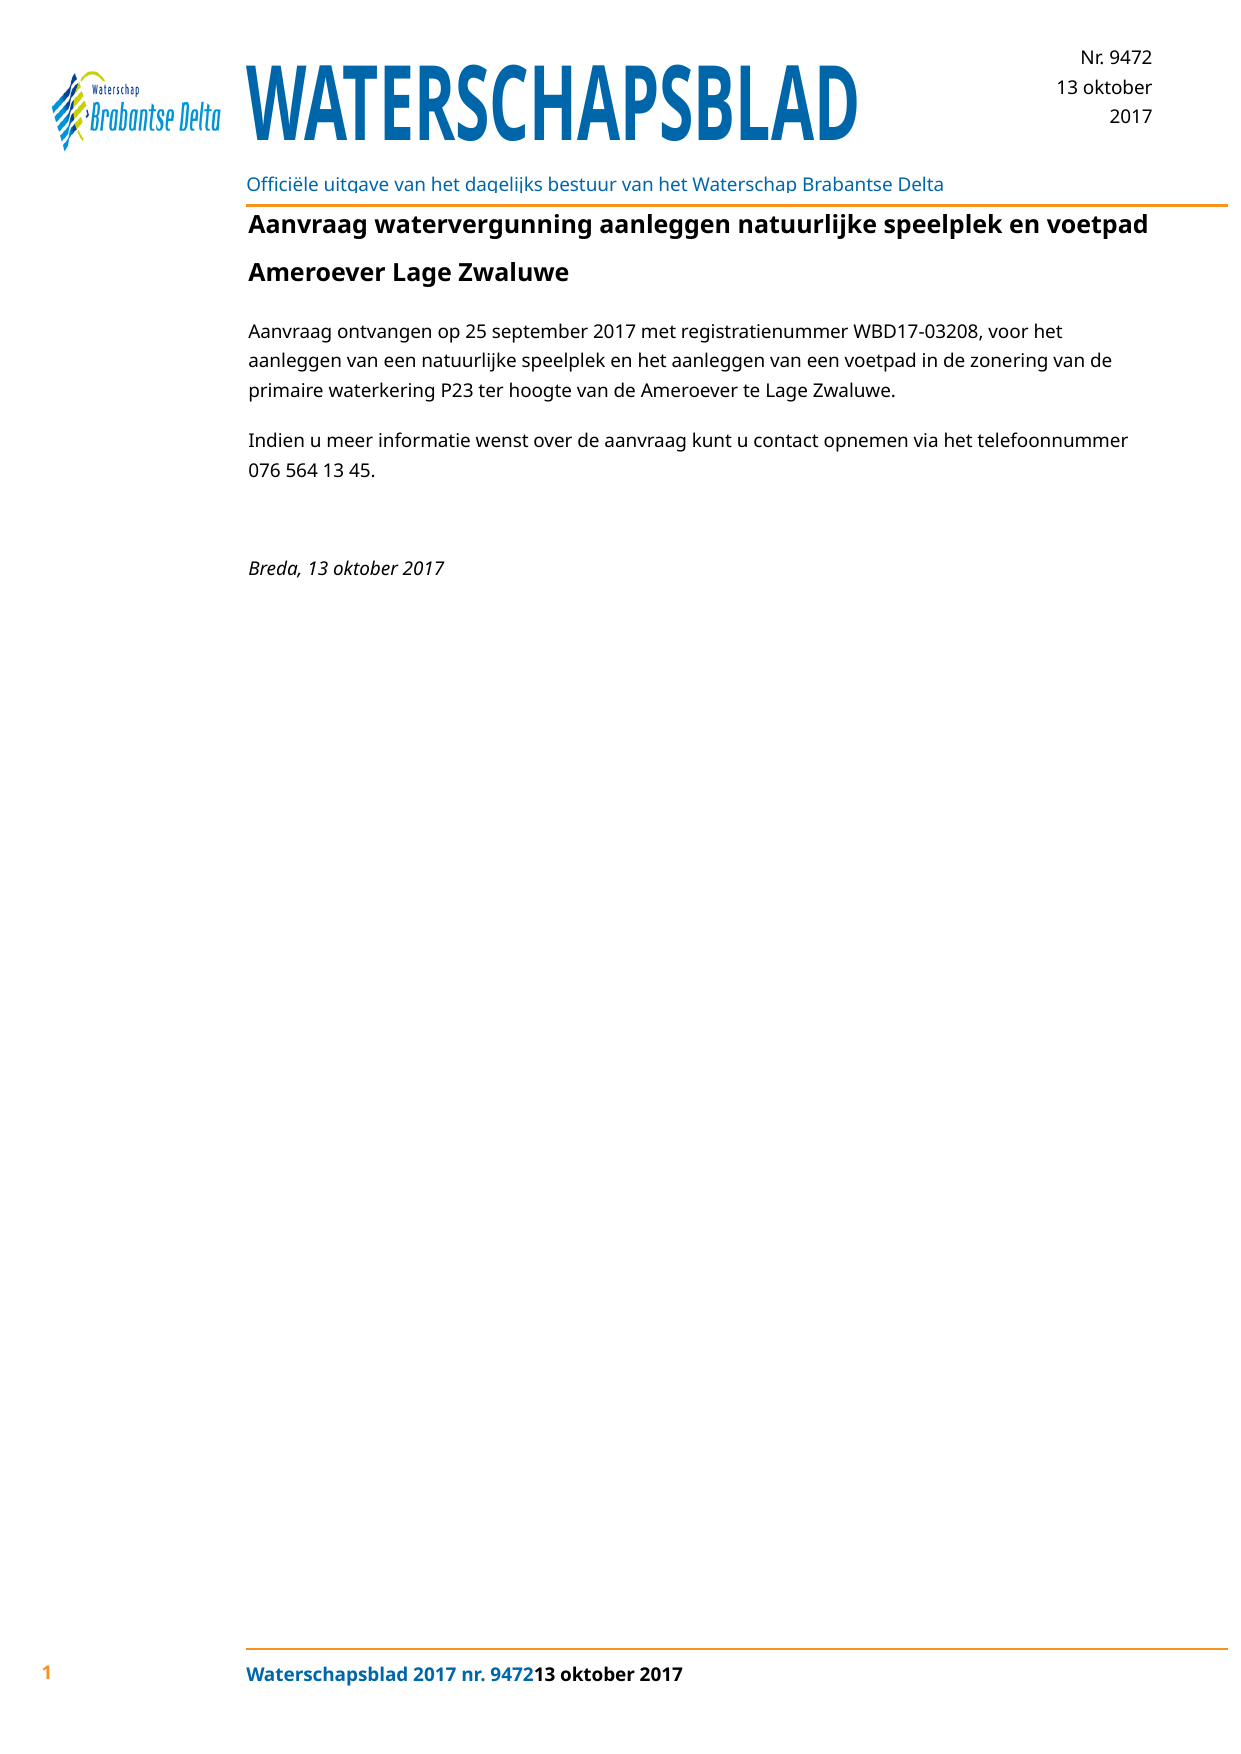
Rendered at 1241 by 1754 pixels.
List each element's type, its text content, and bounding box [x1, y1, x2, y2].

text Breda, 13 oktober 2017 [248, 555, 1152, 581]
text Aanvraag watervergunning aanleggen natuurlijke speelplek en voetpad Ameroever Lage Zwaluwe [248, 207, 1152, 288]
picture [41, 47, 231, 172]
text Aanvraag ontvangen op 25 september 2017 met registratienummer WBD17-03208, voor het aanleggen van een natuurlijke speelplek en het aanleggen van een voetpad in de zonering van de primaire waterkering P23 ter hoogte van de Ameroever te Lage Zwaluwe. [248, 318, 1152, 403]
text Indien u meer informatie wenst over de aanvraag kunt u contact opnemen via het telefoonnummer 076 564 13 45. [248, 427, 1152, 483]
